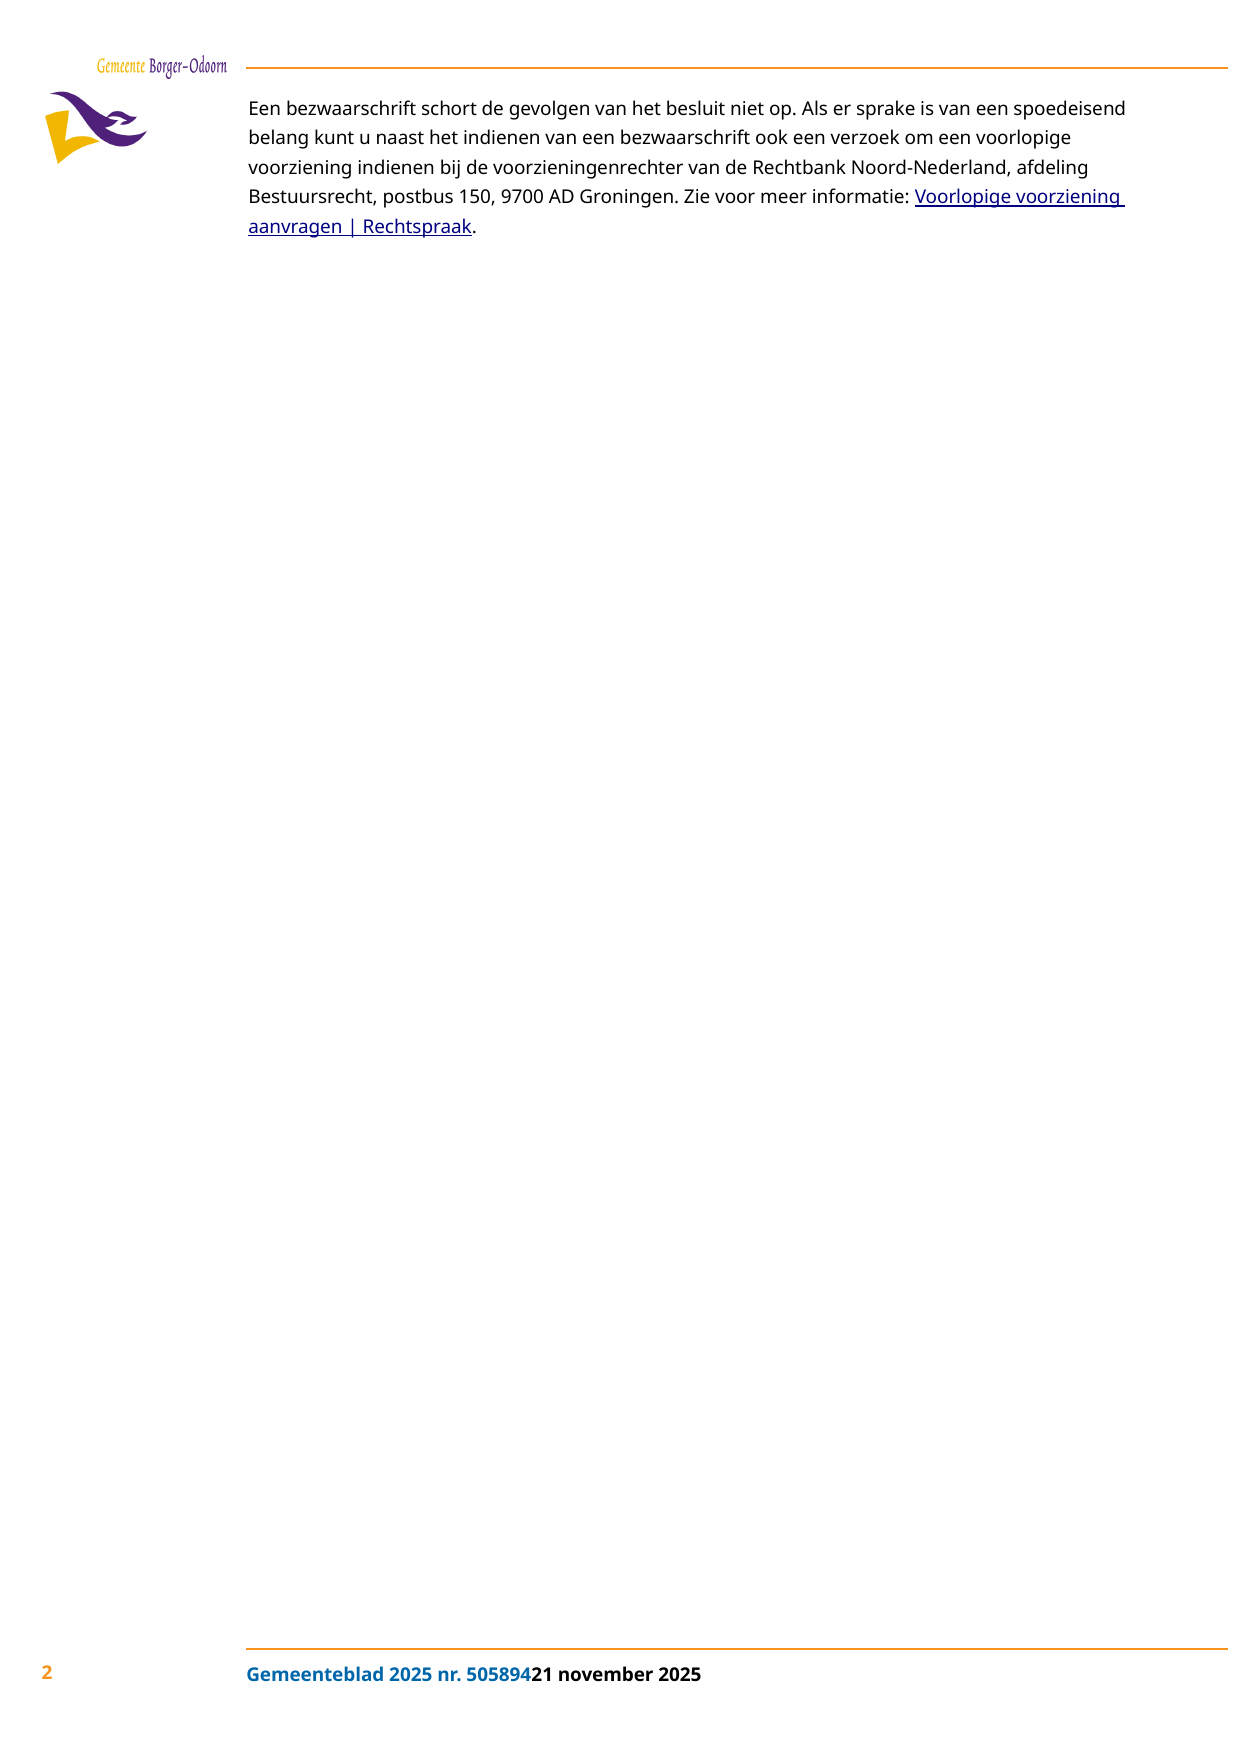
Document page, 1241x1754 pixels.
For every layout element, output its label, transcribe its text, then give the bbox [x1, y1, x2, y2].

text Een bezwaarschrift schort de gevolgen van het besluit niet op. Als er sprake is van een spoedeisend belang kunt u naast het indienen van een bezwaarschrift ook een verzoek om een voorlopige voorziening indienen bij de voorzieningenrechter van de Rechtbank Noord-Nederland, afdeling Bestuursrecht, postbus 150, 9700 AD Groningen. Zie voor meer informatie: Voorlopige voorziening aanvragen | Rechtspraak. [248, 95, 1152, 239]
picture [41, 47, 231, 172]
